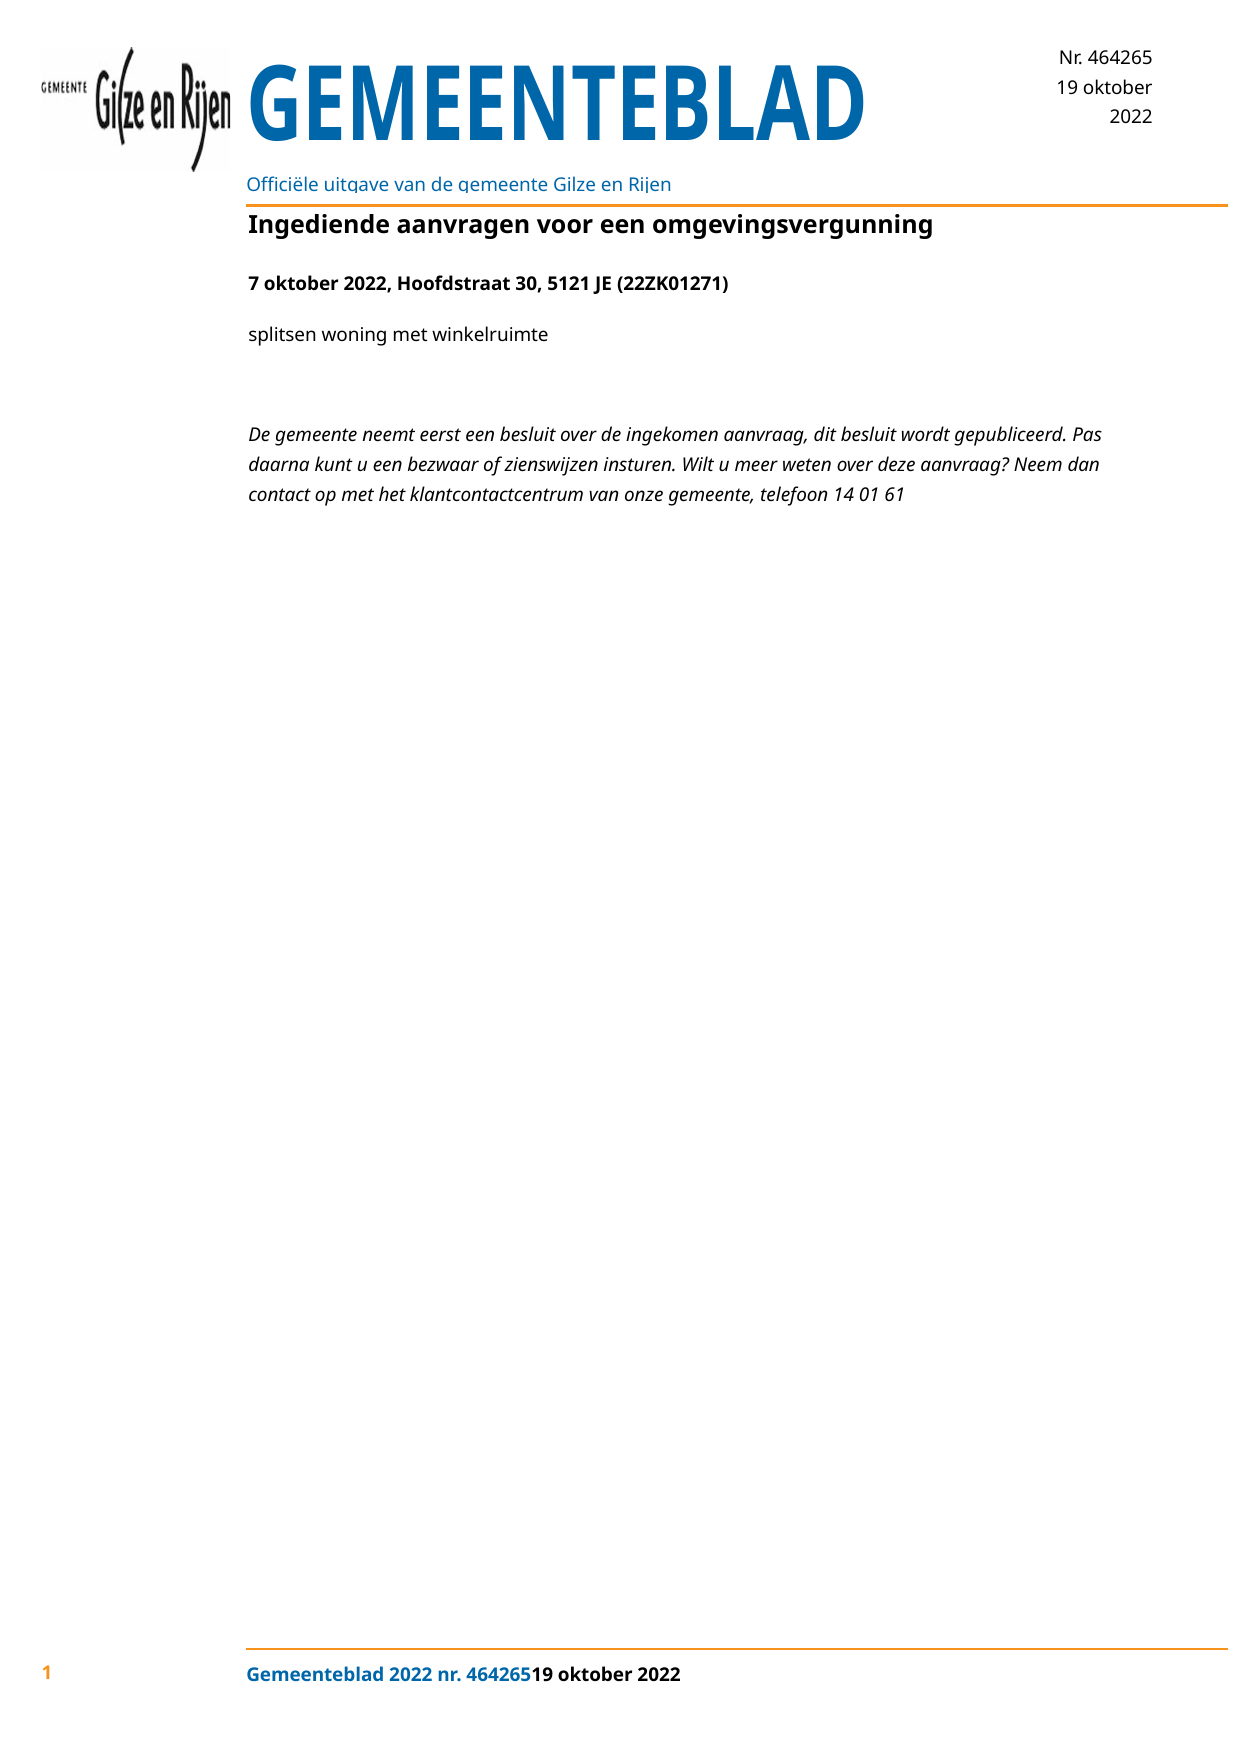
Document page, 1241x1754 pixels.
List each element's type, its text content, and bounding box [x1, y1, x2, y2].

picture [41, 47, 231, 172]
text 7 oktober 2022, Hoofdstraat 30, 5121 JE (22ZK01271) [248, 270, 1152, 296]
text De gemeente neemt eerst een besluit over de ingekomen aanvraag, dit besluit wordt gepubliceerd. Pas daarna kunt u een bezwaar of zienswijzen insturen. Wilt u meer weten over deze aanvraag? Neem dan contact op met het klantcontactcentrum van onze gemeente, telefoon 14 01 61 [248, 422, 1152, 506]
text splitsen woning met winkelruimte [248, 321, 1152, 346]
text Ingediende aanvragen voor een omgevingsvergunning [248, 207, 1152, 241]
